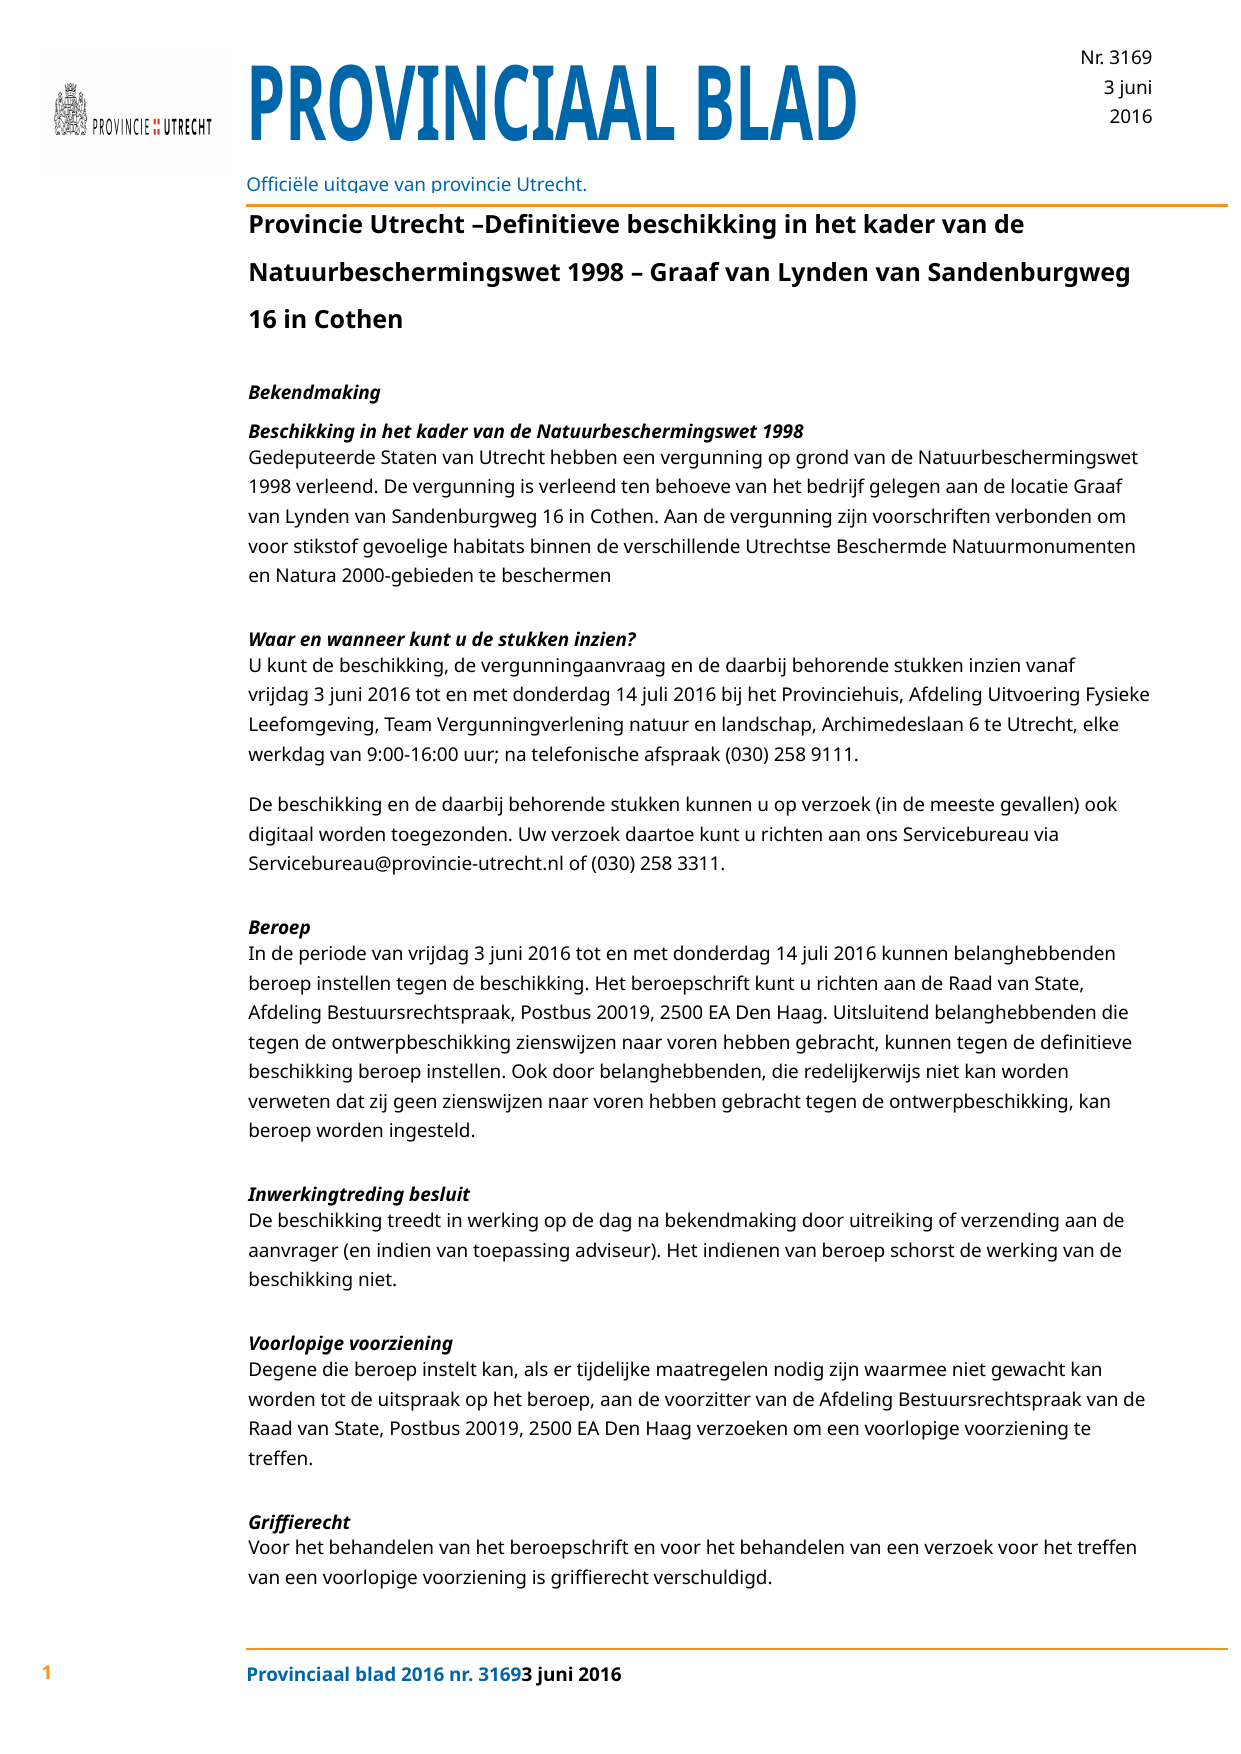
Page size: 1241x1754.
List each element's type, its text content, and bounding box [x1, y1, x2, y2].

text Gedeputeerde Staten van Utrecht hebben een vergunning op grond van de Natuurbeschermingswet 1998 verleend. De vergunning is verleend ten behoeve van het bedrijf gelegen aan de locatie Graaf van Lynden van Sandenburgweg 16 in Cothen. Aan de vergunning zijn voorschriften verbonden om voor stikstof gevoelige habitats binnen de verschillende Utrechtse Beschermde Natuurmonumenten en Natura 2000-gebieden te beschermen [248, 444, 1152, 588]
text De beschikking treedt in werking op de dag na bekendmaking door uitreiking of verzending aan de aanvrager (en indien van toepassing adviseur). Het indienen van beroep schorst de werking van de beschikking niet. [248, 1207, 1152, 1292]
text Griffierecht [248, 1509, 1152, 1534]
text Voorlopige voorziening [248, 1330, 1152, 1356]
text Bekendmaking [248, 379, 1152, 405]
text Provincie Utrecht –Definitieve beschikking in het kader van de Natuurbeschermingswet 1998 – Graaf van Lynden van Sandenburgweg 16 in Cothen [248, 207, 1152, 336]
text Beschikking in het kader van de Natuurbeschermingswet 1998 [248, 418, 1152, 444]
text Beroep [248, 914, 1152, 940]
text Voor het behandelen van het beroepschrift en voor het behandelen van een verzoek voor het treffen van een voorlopige voorziening is griffierecht verschuldigd. [248, 1534, 1152, 1590]
text Waar en wanneer kunt u de stukken inzien? [248, 626, 1152, 652]
text Inwerkingtreding besluit [248, 1182, 1152, 1207]
picture [41, 47, 231, 172]
text Degene die beroep instelt kan, als er tijdelijke maatregelen nodig zijn waarmee niet gewacht kan worden tot de uitspraak op het beroep, aan de voorzitter van de Afdeling Bestuursrechtspraak van de Raad van State, Postbus 20019, 2500 EA Den Haag verzoeken om een voorlopige voorziening te treffen. [248, 1356, 1152, 1471]
text In de periode van vrijdag 3 juni 2016 tot en met donderdag 14 juli 2016 kunnen belanghebbenden beroep instellen tegen de beschikking. Het beroepschrift kunt u richten aan de Raad van State, Afdeling Bestuursrechtspraak, Postbus 20019, 2500 EA Den Haag. Uitsluitend belanghebbenden die tegen de ontwerpbeschikking zienswijzen naar voren hebben gebracht, kunnen tegen de definitieve beschikking beroep instellen. Ook door belanghebbenden, die redelijkerwijs niet kan worden verweten dat zij geen zienswijzen naar voren hebben gebracht tegen de ontwerpbeschikking, kan beroep worden ingesteld. [248, 940, 1152, 1143]
text U kunt de beschikking, de vergunningaanvraag en de daarbij behorende stukken inzien vanaf vrijdag 3 juni 2016 tot en met donderdag 14 juli 2016 bij het Provinciehuis, Afdeling Uitvoering Fysieke Leefomgeving, Team Vergunningverlening natuur en landschap, Archimedeslaan 6 te Utrecht, elke werkdag van 9:00-16:00 uur; na telefonische afspraak (030) 258 9111. [248, 652, 1152, 767]
text De beschikking en de daarbij behorende stukken kunnen u op verzoek (in de meeste gevallen) ook digitaal worden toegezonden. Uw verzoek daartoe kunt u richten aan ons Servicebureau via Servicebureau@provincie-utrecht.nl of (030) 258 3311. [248, 791, 1152, 876]
